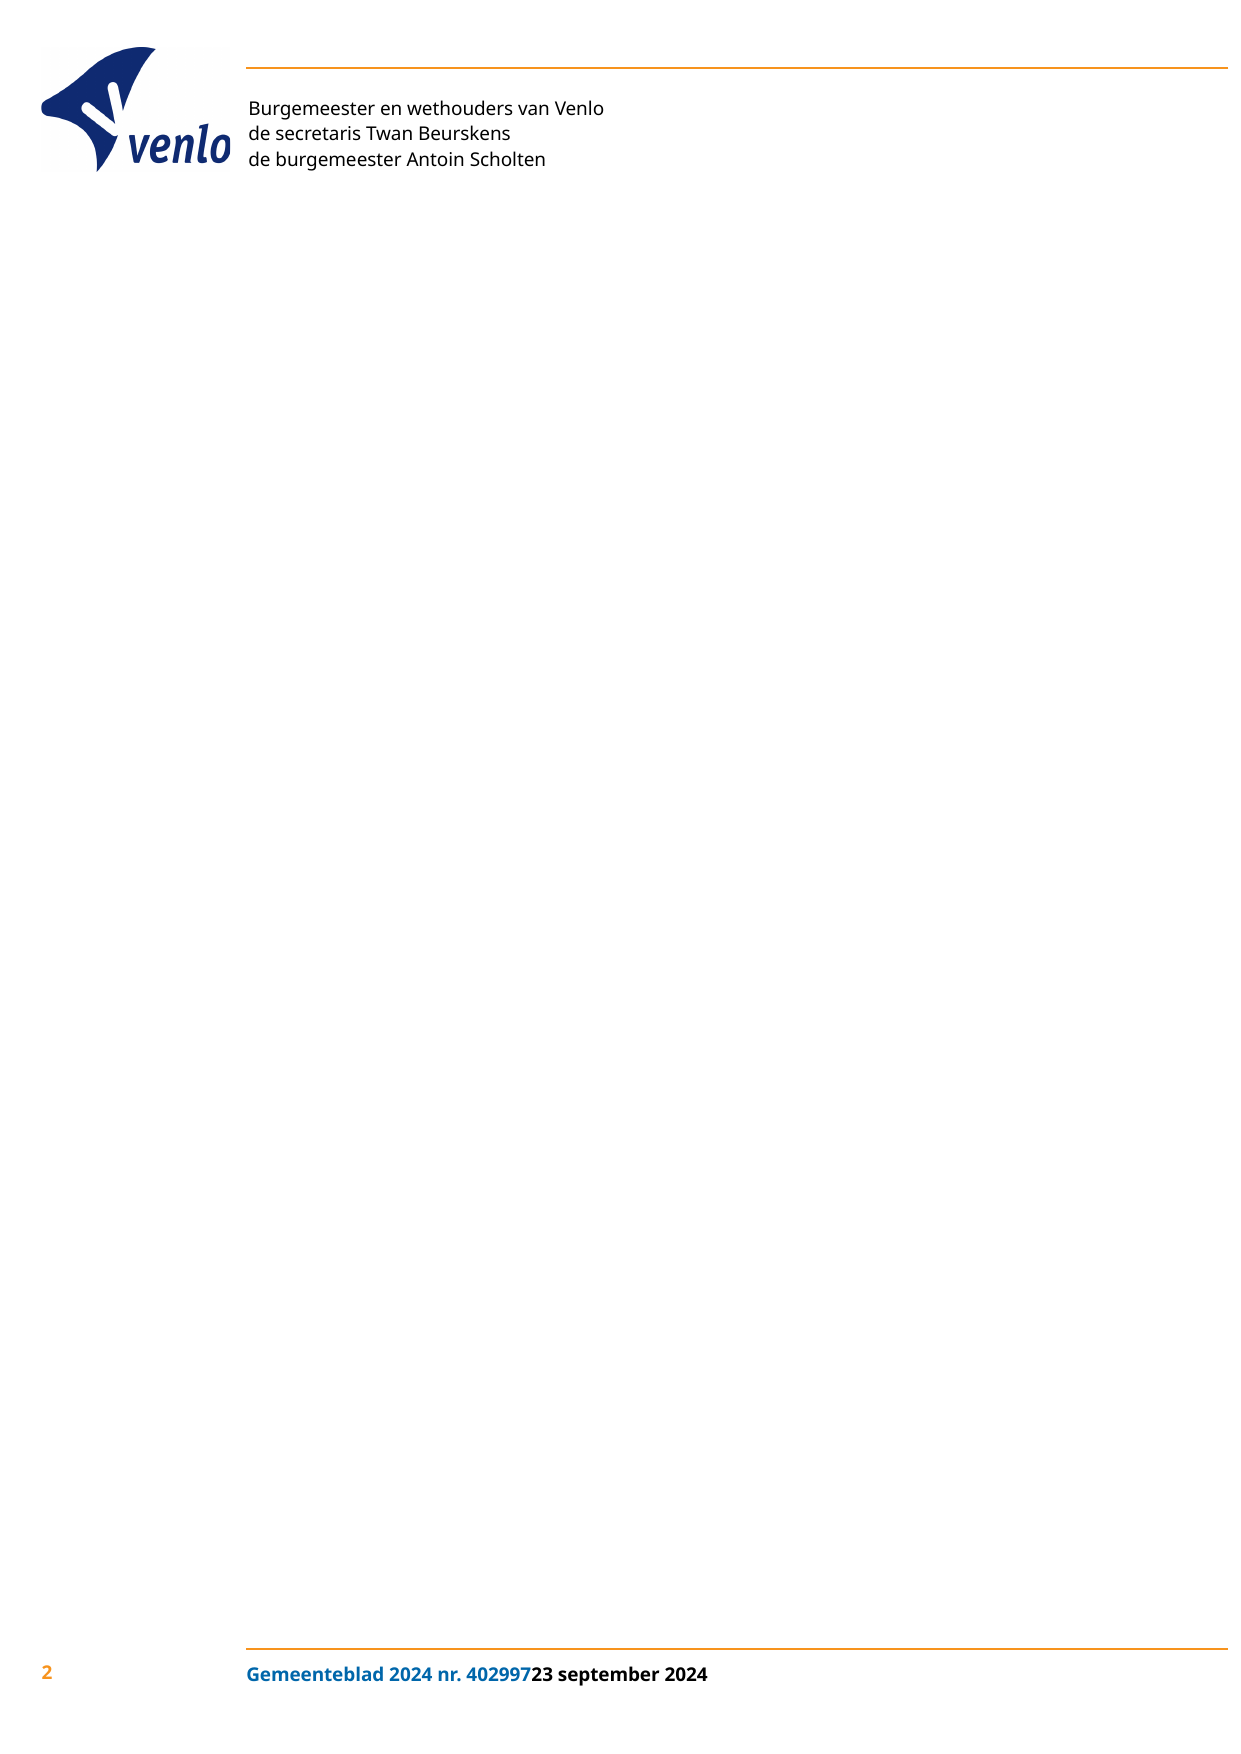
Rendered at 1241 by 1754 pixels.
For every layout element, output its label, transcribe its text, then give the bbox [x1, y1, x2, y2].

text de burgemeester Antoin Scholten [248, 146, 1152, 172]
text Burgemeester en wethouders van Venlo [248, 95, 1152, 121]
text de secretaris Twan Beurskens [248, 121, 1152, 146]
picture [41, 47, 231, 172]
